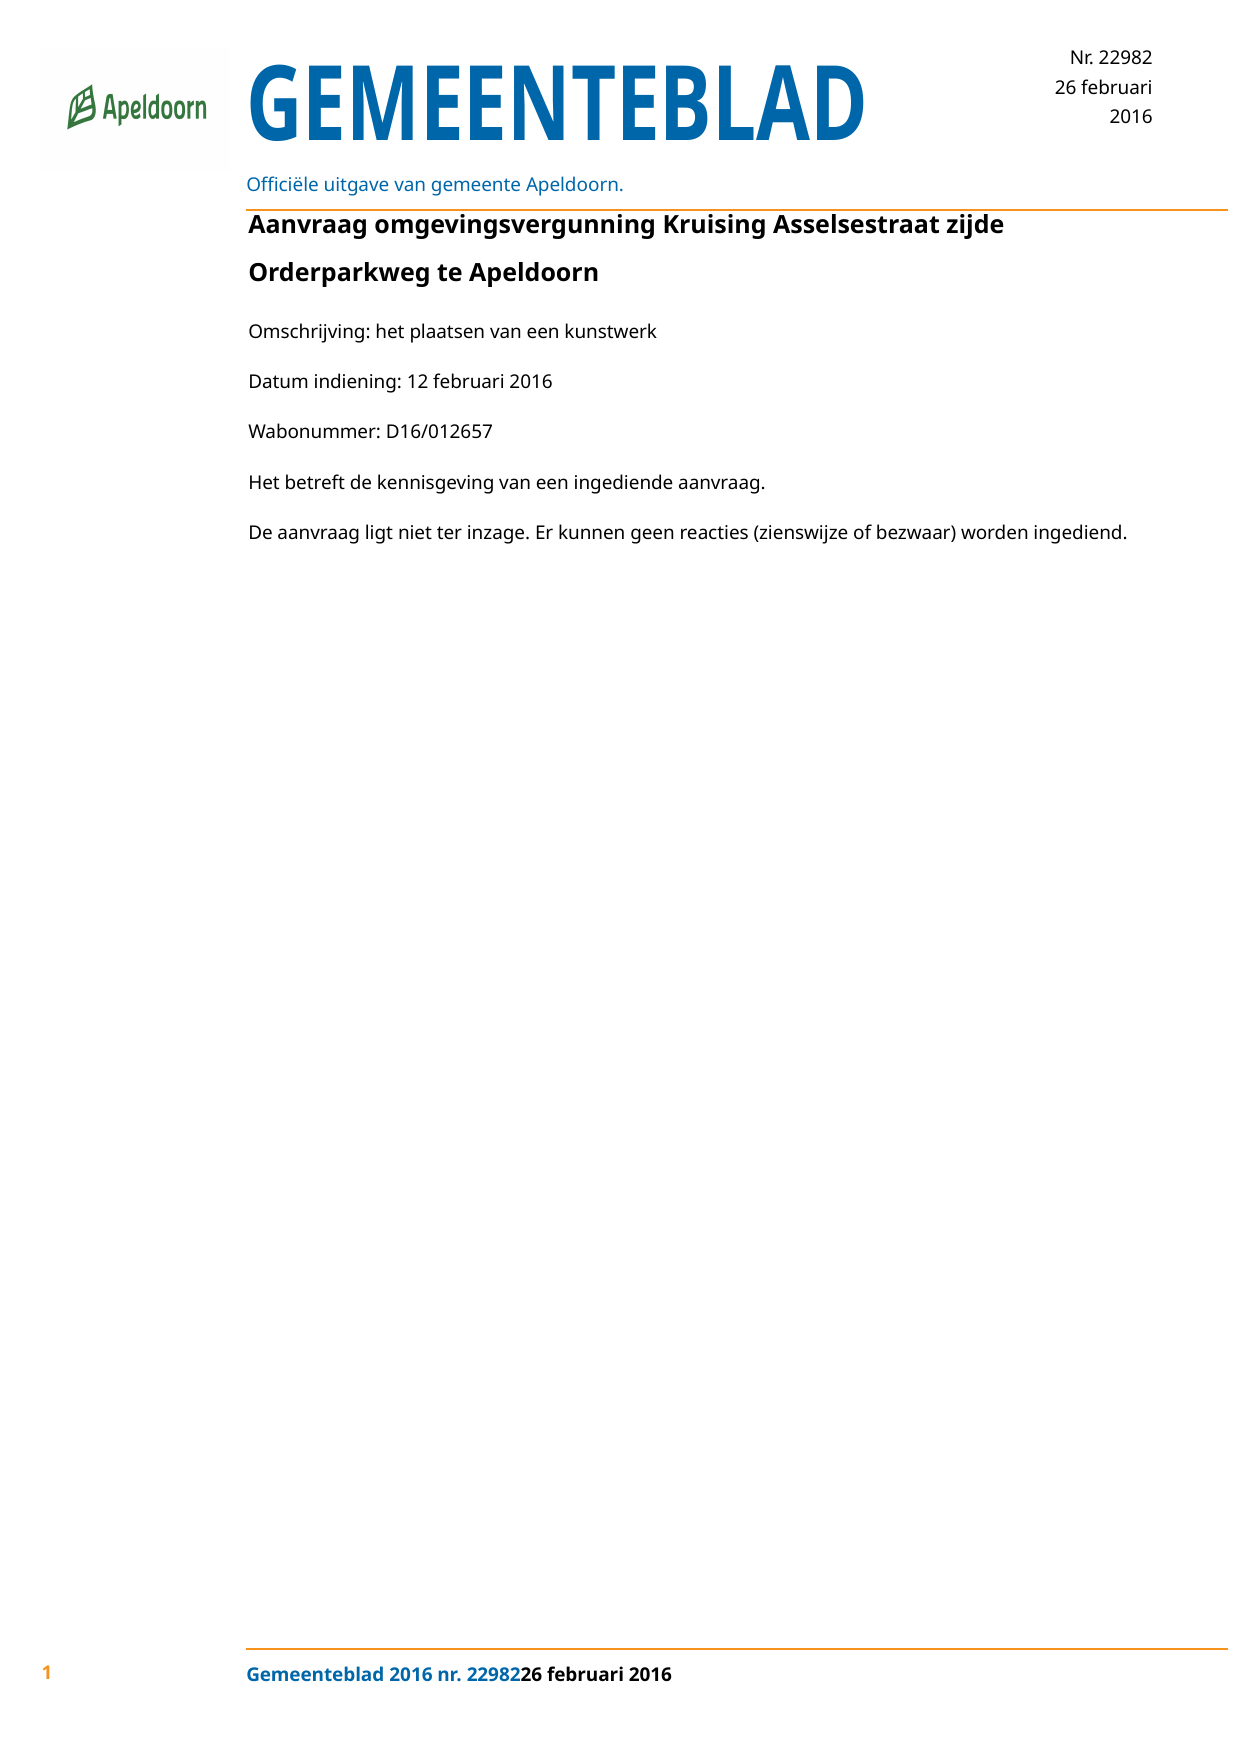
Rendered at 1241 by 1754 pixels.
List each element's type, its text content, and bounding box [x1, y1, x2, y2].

text Datum indiening: 12 februari 2016 [248, 368, 1152, 394]
text De aanvraag ligt niet ter inzage. Er kunnen geen reacties (zienswijze of bezwaar) worden ingediend. [248, 519, 1152, 545]
text Aanvraag omgevingsvergunning Kruising Asselsestraat zijde Orderparkweg te Apeldoorn [248, 211, 1152, 288]
text Omschrijving: het plaatsen van een kunstwerk [248, 318, 1152, 344]
text Het betreft de kennisgeving van een ingediende aanvraag. [248, 469, 1152, 495]
text Wabonummer: D16/012657 [248, 419, 1152, 444]
picture [41, 47, 231, 172]
